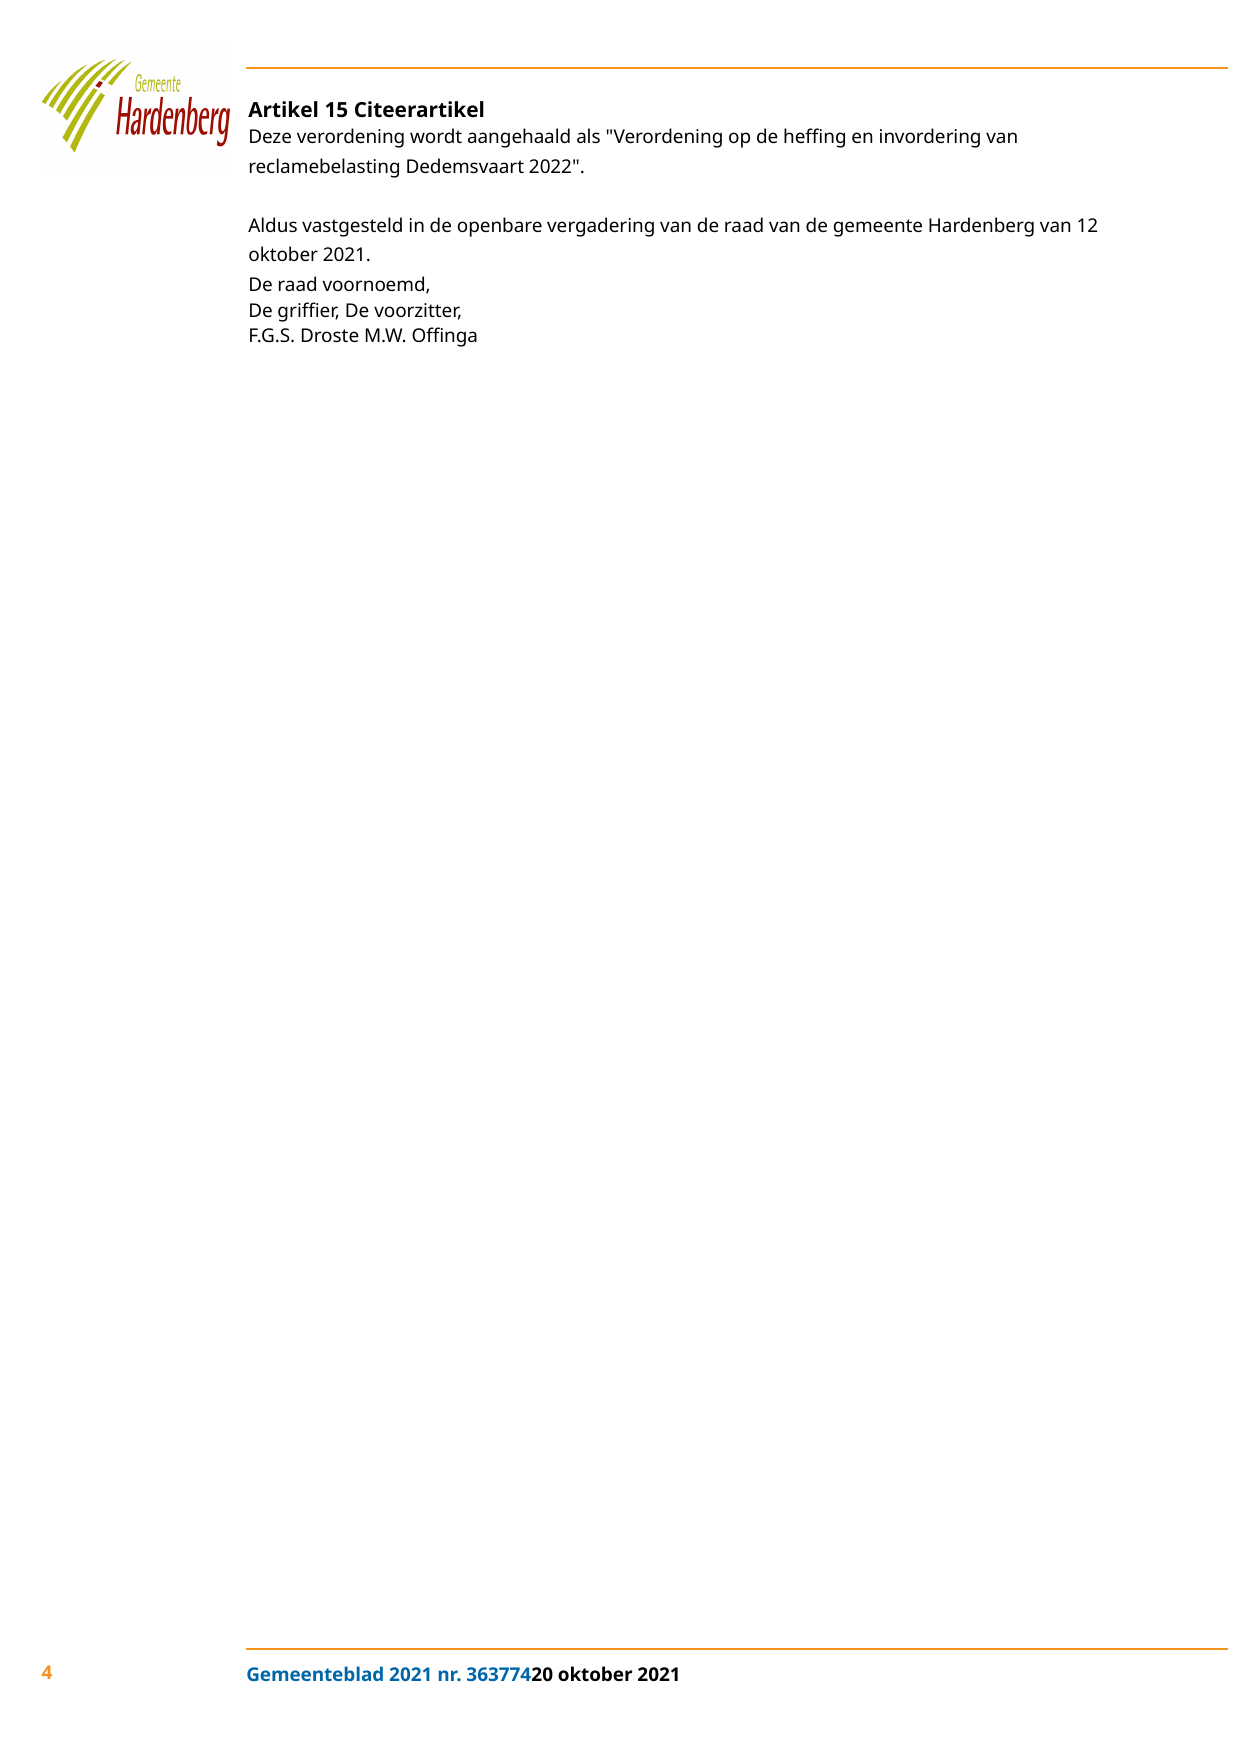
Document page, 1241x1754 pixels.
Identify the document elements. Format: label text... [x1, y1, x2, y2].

picture [41, 47, 231, 172]
text Artikel 15 Citeerartikel [248, 95, 1152, 123]
text De griffier, De voorzitter, [248, 297, 1152, 323]
text Deze verordening wordt aangehaald als "Verordening op de heffing en invordering van reclamebelasting Dedemsvaart 2022". [248, 123, 1152, 178]
text Aldus vastgesteld in de openbare vergadering van de raad van de gemeente Hardenberg van 12 oktober 2021. [248, 212, 1152, 267]
text De raad voornoemd, [248, 271, 1152, 297]
text F.G.S. Droste M.W. Offinga [248, 323, 1152, 348]
